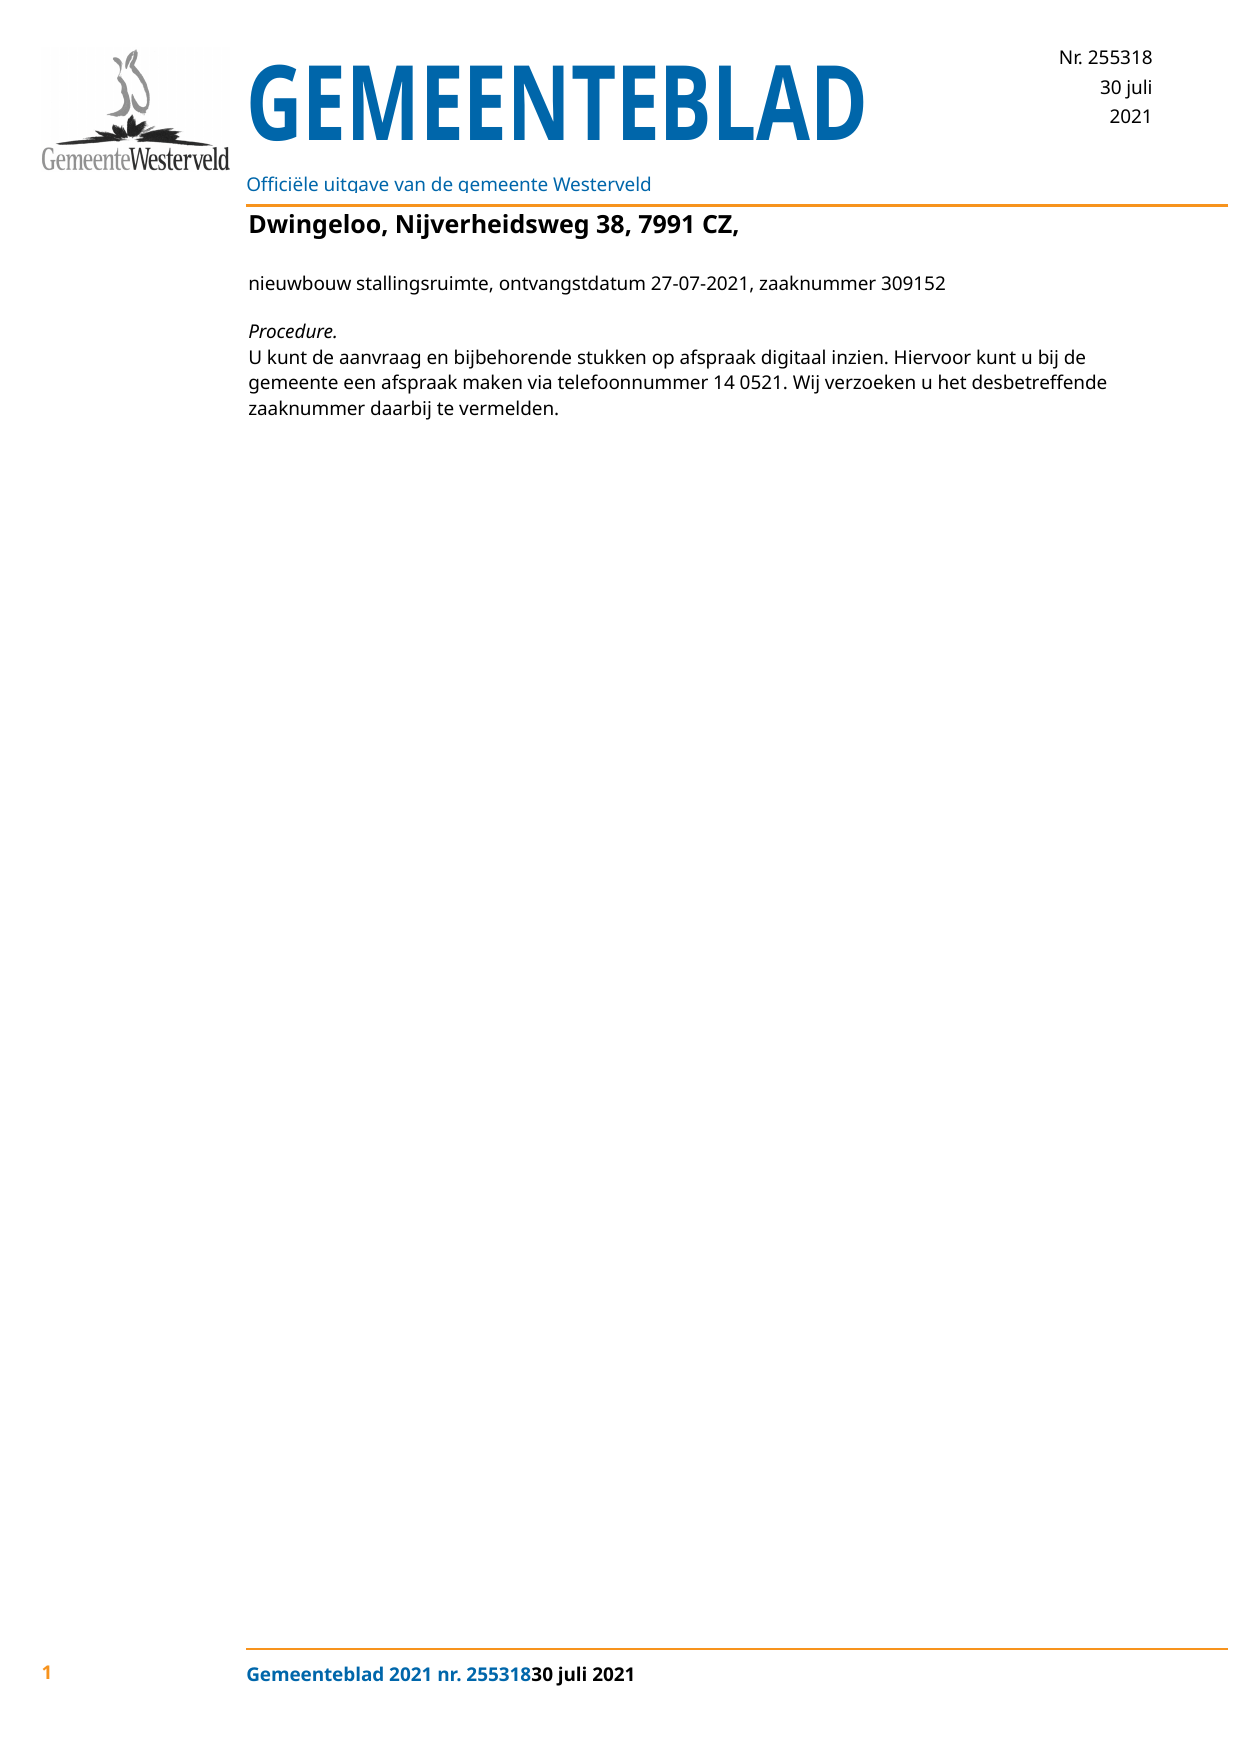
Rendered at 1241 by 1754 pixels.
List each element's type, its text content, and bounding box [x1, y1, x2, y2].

picture [41, 47, 231, 172]
text U kunt de aanvraag en bijbehorende stukken op afspraak digitaal inzien. Hiervoor kunt u bij de gemeente een afspraak maken via telefoonnummer 14 0521. Wij verzoeken u het desbetreffende zaaknummer daarbij te vermelden. [248, 344, 1152, 421]
text Dwingeloo, Nijverheidsweg 38, 7991 CZ, [248, 207, 1152, 241]
text nieuwbouw stallingsruimte, ontvangstdatum 27-07-2021, zaaknummer 309152 [248, 270, 1152, 296]
text Procedure. [248, 318, 1152, 344]
